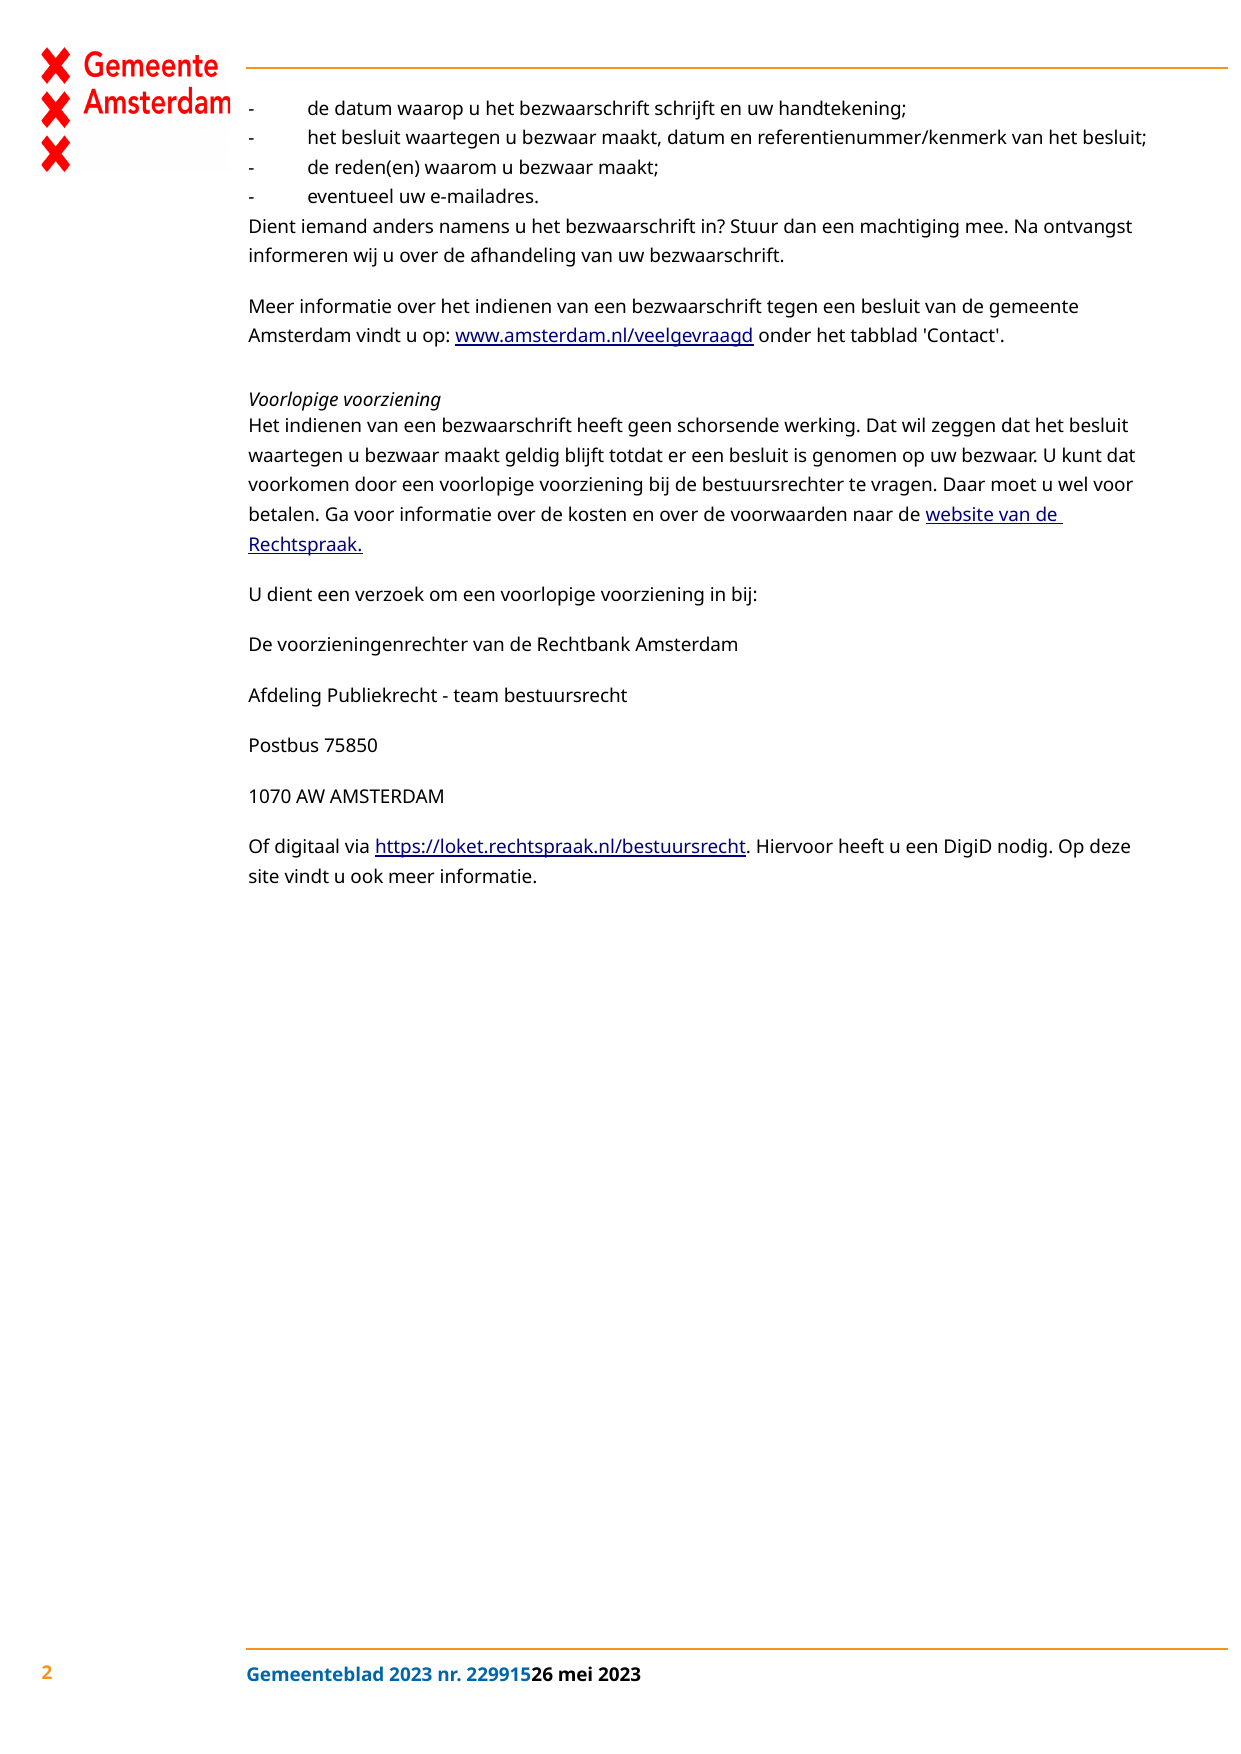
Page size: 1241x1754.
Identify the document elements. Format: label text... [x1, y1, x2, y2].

list de datum waarop u het bezwaarschrift schrijft en uw handtekening; [248, 95, 1152, 121]
text De voorzieningenrechter van de Rechtbank Amsterdam [248, 632, 1152, 657]
list eventueel uw e-mailadres. [248, 183, 1152, 209]
picture [41, 47, 231, 172]
text Voorlopige voorziening [248, 387, 1152, 412]
text Dient iemand anders namens u het bezwaarschrift in? Stuur dan een machtiging mee. Na ontvangst informeren wij u over de afhandeling van uw bezwaarschrift. [248, 213, 1152, 268]
text Postbus 75850 [248, 732, 1152, 758]
list de reden(en) waarom u bezwaar maakt; [248, 154, 1152, 180]
text Meer informatie over het indienen van een bezwaarschrift tegen een besluit van de gemeente Amsterdam vindt u op: www.amsterdam.nl/veelgevraagd onder het tabblad 'Contact'. [248, 293, 1152, 348]
text 1070 AW AMSTERDAM [248, 783, 1152, 808]
text Afdeling Publiekrecht - team bestuursrecht [248, 682, 1152, 708]
text Het indienen van een bezwaarschrift heeft geen schorsende werking. Dat wil zeggen dat het besluit waartegen u bezwaar maakt geldig blijft totdat er een besluit is genomen op uw bezwaar. U kunt dat voorkomen door een voorlopige voorziening bij de bestuursrechter te vragen. Daar moet u wel voor betalen. Ga voor informatie over de kosten en over de voorwaarden naar de website van de Rechtspraak. [248, 412, 1152, 556]
text Of digitaal via https://loket.rechtspraak.nl/bestuursrecht. Hiervoor heeft u een DigiD nodig. Op deze site vindt u ook meer informatie. [248, 833, 1152, 888]
text U dient een verzoek om een voorlopige voorziening in bij: [248, 581, 1152, 607]
list het besluit waartegen u bezwaar maakt, datum en referentienummer/kenmerk van het besluit; [248, 124, 1152, 150]
